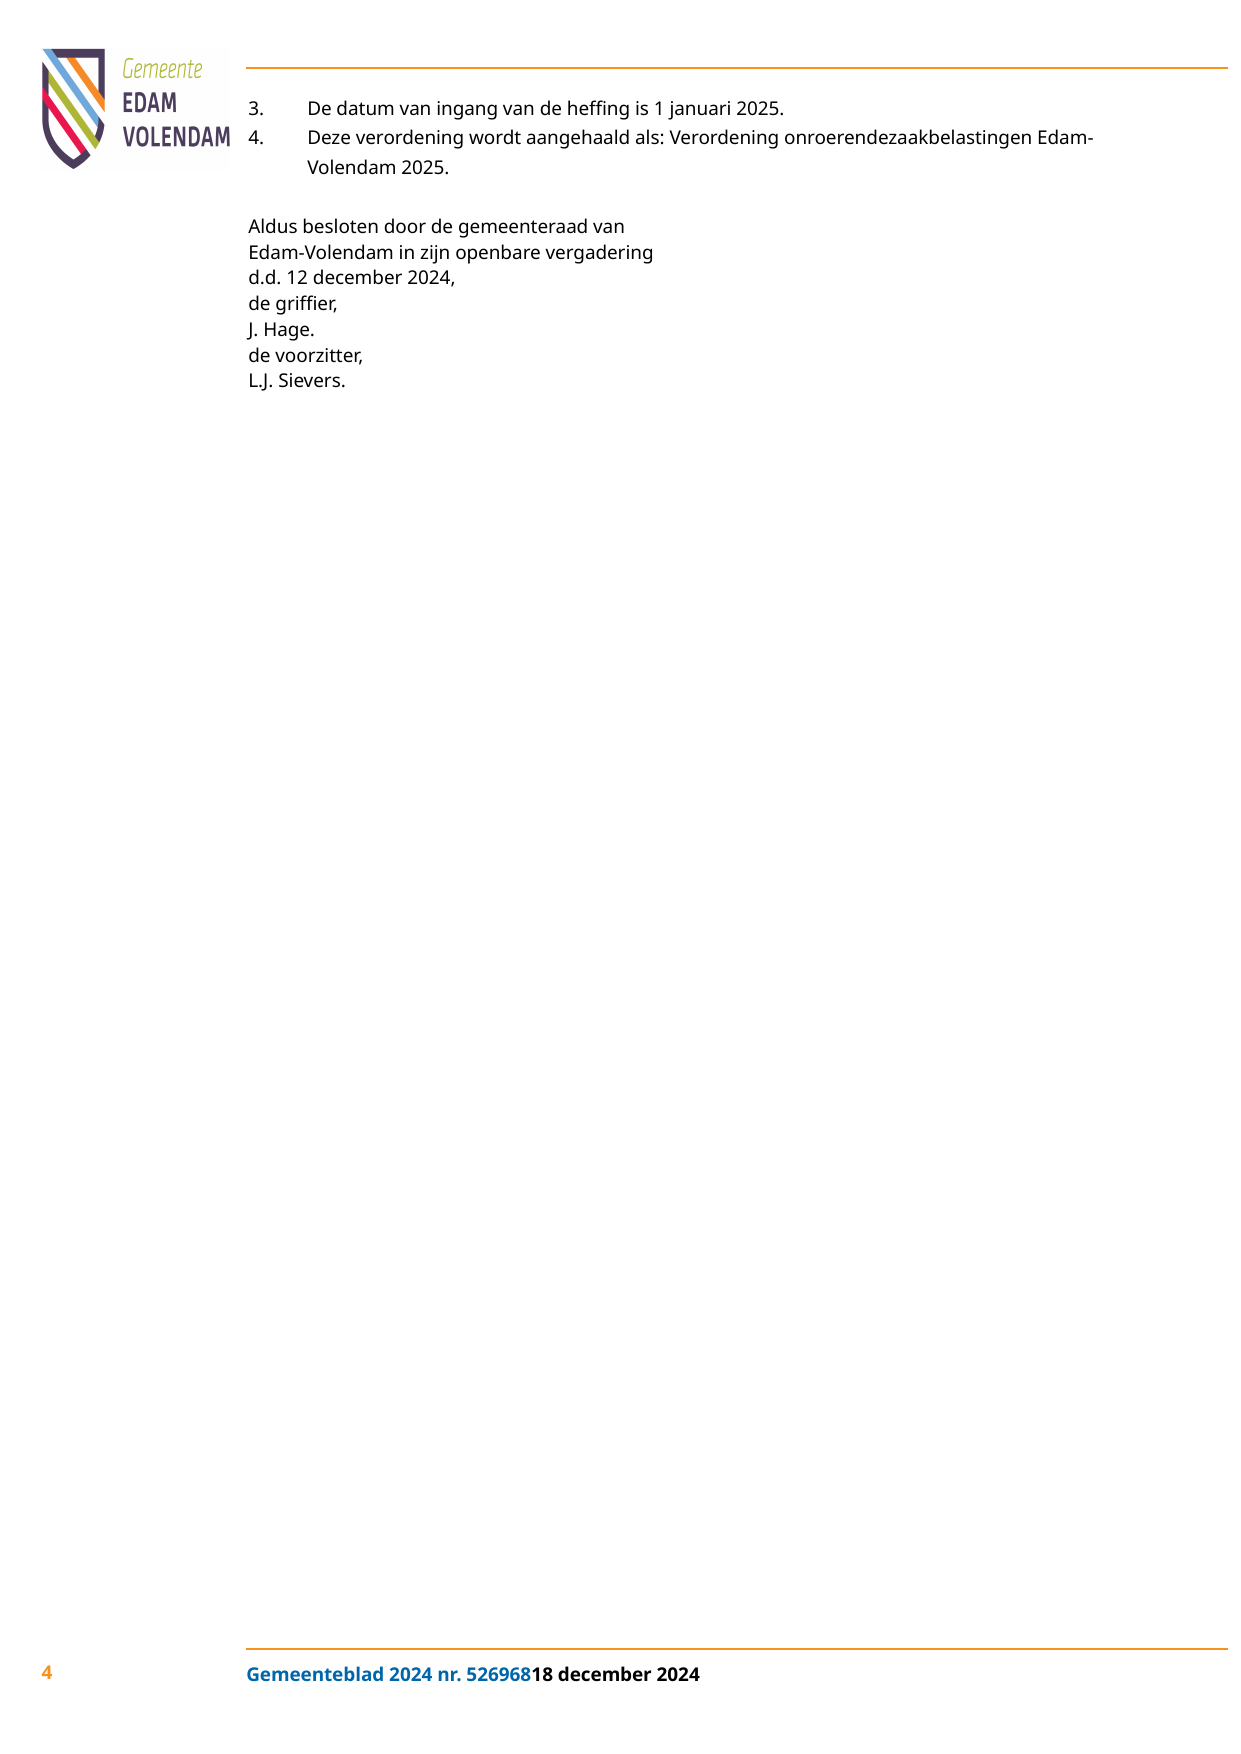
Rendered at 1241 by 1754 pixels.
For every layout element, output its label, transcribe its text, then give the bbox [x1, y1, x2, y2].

picture [41, 47, 231, 172]
list Deze verordening wordt aangehaald als: Verordening onroerendezaakbelastingen Edam-Volendam 2025. [248, 124, 1152, 180]
text de griffier, [248, 290, 1152, 316]
text J. Hage. [248, 316, 1152, 342]
text Edam-Volendam in zijn openbare vergadering [248, 239, 1152, 264]
text d.d. 12 december 2024, [248, 264, 1152, 290]
text Aldus besloten door de gemeenteraad van [248, 213, 1152, 239]
text de voorzitter, [248, 342, 1152, 367]
text L.J. Sievers. [248, 367, 1152, 393]
list De datum van ingang van de heffing is 1 januari 2025. [248, 95, 1152, 121]
